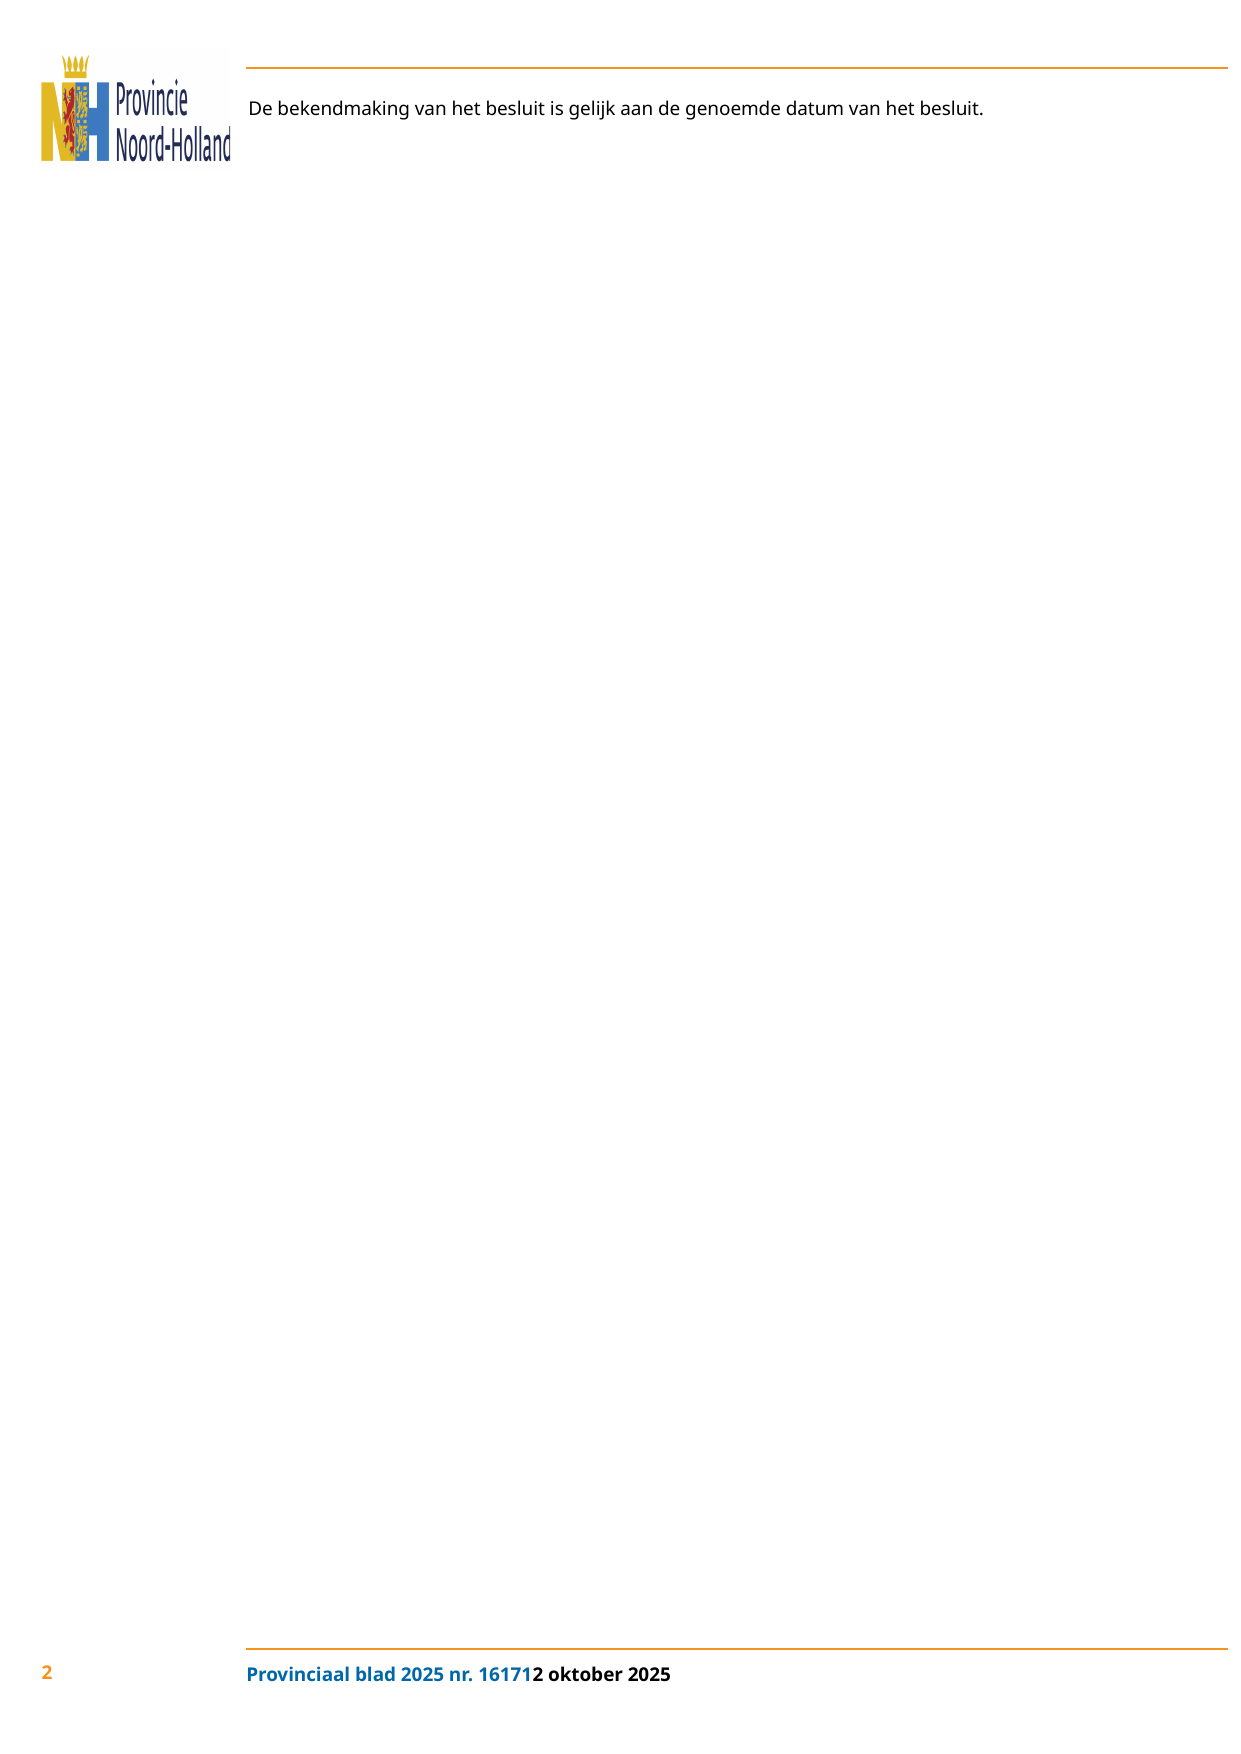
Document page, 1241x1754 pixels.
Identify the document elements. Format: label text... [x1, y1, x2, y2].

text De bekendmaking van het besluit is gelijk aan de genoemde datum van het besluit. [248, 95, 1152, 121]
picture [41, 47, 231, 172]
